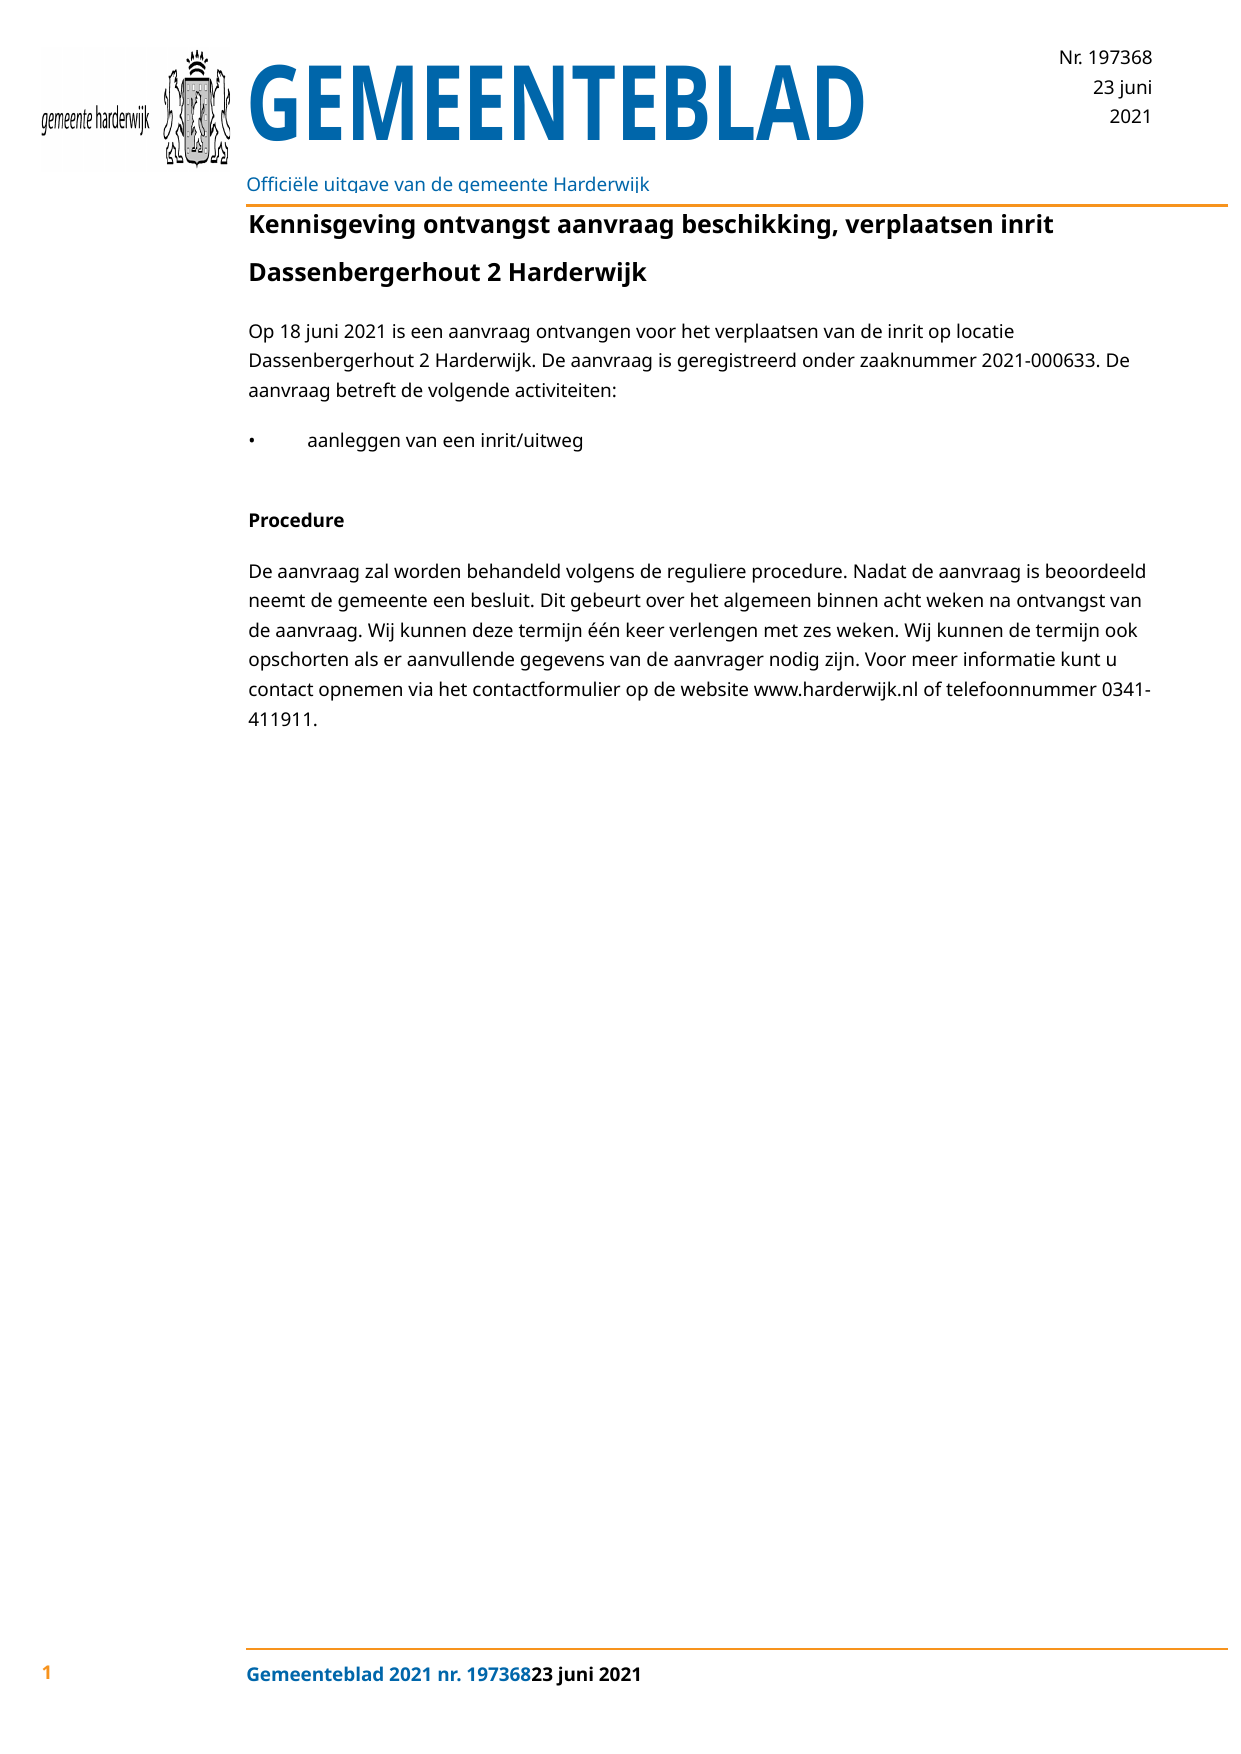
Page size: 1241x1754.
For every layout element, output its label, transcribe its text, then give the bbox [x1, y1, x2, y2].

text Op 18 juni 2021 is een aanvraag ontvangen voor het verplaatsen van de inrit op locatie Dassenbergerhout 2 Harderwijk. De aanvraag is geregistreerd onder zaaknummer 2021-000633. De aanvraag betreft de volgende activiteiten: [248, 318, 1152, 403]
text De aanvraag zal worden behandeld volgens de reguliere procedure. Nadat de aanvraag is beoordeeld neemt de gemeente een besluit. Dit gebeurt over het algemeen binnen acht weken na ontvangst van de aanvraag. Wij kunnen deze termijn één keer verlengen met zes weken. Wij kunnen de termijn ook opschorten als er aanvullende gegevens van de aanvrager nodig zijn. Voor meer informatie kunt u contact opnemen via het contactformulier op de website www.harderwijk.nl of telefoonnummer 0341-411911. [248, 558, 1152, 732]
text Kennisgeving ontvangst aanvraag beschikking, verplaatsen inrit Dassenbergerhout 2 Harderwijk [248, 207, 1152, 288]
text Procedure [248, 507, 1152, 533]
list aanleggen van een inrit/uitweg [248, 427, 1152, 453]
picture [41, 47, 231, 172]
